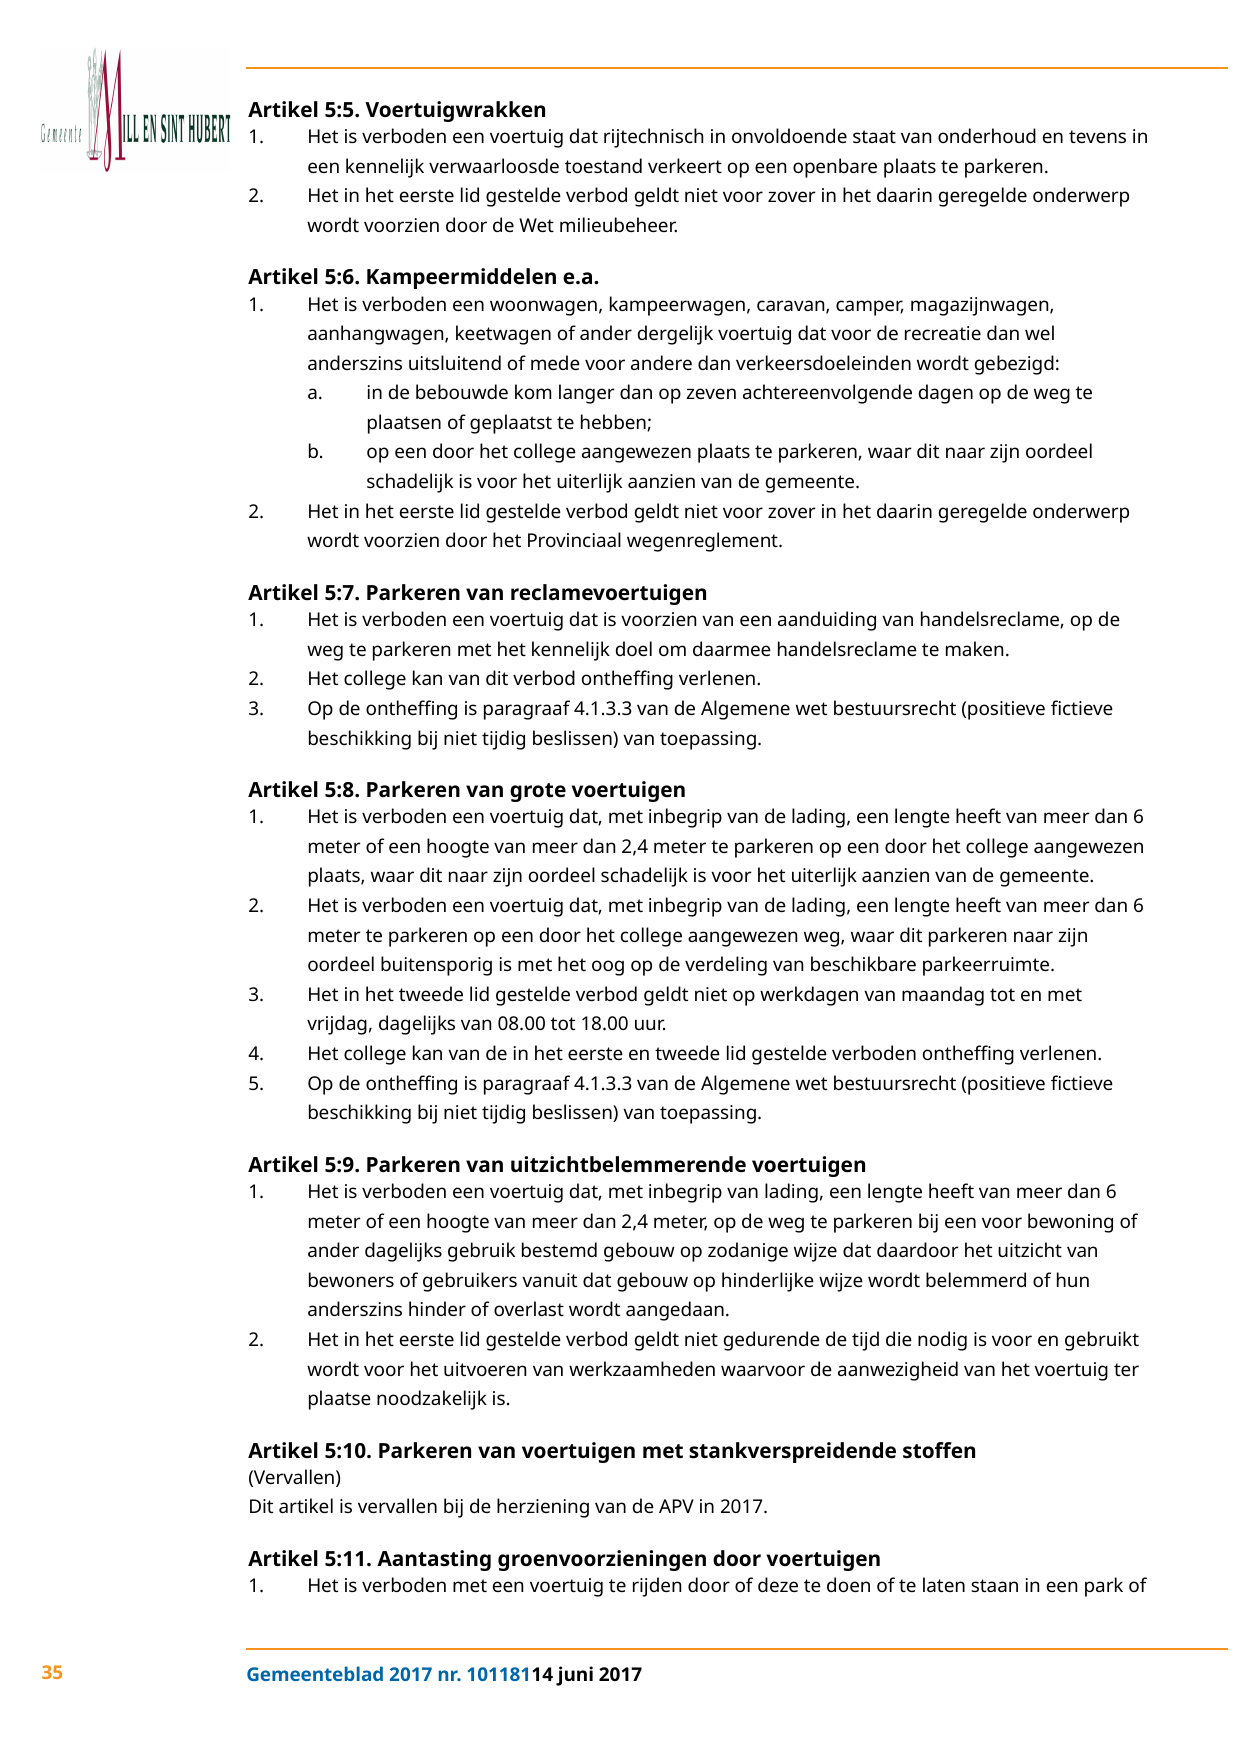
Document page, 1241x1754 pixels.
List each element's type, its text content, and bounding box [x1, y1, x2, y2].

list Het college kan van de in het eerste en tweede lid gestelde verboden ontheffing verlenen. [248, 1040, 1152, 1066]
text Artikel 5:11. Aantasting groenvoorzieningen door voertuigen [248, 1544, 1152, 1573]
list Het in het tweede lid gestelde verbod geldt niet op werkdagen van maandag tot en met vrijdag, dagelijks van 08.00 tot 18.00 uur. [248, 981, 1152, 1036]
list Het is verboden een voertuig dat rijtechnisch in onvoldoende staat van onderhoud en tevens in een kennelijk verwaarloosde toestand verkeert op een openbare plaats te parkeren. [248, 123, 1152, 178]
list Het is verboden een voertuig dat, met inbegrip van de lading, een lengte heeft van meer dan 6 meter of een hoogte van meer dan 2,4 meter te parkeren op een door het college aangewezen plaats, waar dit naar zijn oordeel schadelijk is voor het uiterlijk aanzien van de gemeente. [248, 803, 1152, 888]
text (Vervallen) [248, 1464, 1152, 1490]
list Op de ontheffing is paragraaf 4.1.3.3 van de Algemene wet bestuursrecht (positieve fictieve beschikking bij niet tijdig beslissen) van toepassing. [248, 695, 1152, 750]
text Dit artikel is vervallen bij de herziening van de APV in 2017. [248, 1494, 1152, 1519]
list in de bebouwde kom langer dan op zeven achtereenvolgende dagen op de weg te plaatsen of geplaatst te hebben; [307, 379, 1152, 435]
list Het is verboden een voertuig dat, met inbegrip van de lading, een lengte heeft van meer dan 6 meter te parkeren op een door het college aangewezen weg, waar dit parkeren naar zijn oordeel buitensporig is met het oog op de verdeling van beschikbare parkeerruimte. [248, 892, 1152, 977]
list Het college kan van dit verbod ontheffing verlenen. [248, 666, 1152, 691]
list Op de ontheffing is paragraaf 4.1.3.3 van de Algemene wet bestuursrecht (positieve fictieve beschikking bij niet tijdig beslissen) van toepassing. [248, 1070, 1152, 1125]
list Het is verboden een woonwagen, kampeerwagen, caravan, camper, magazijnwagen, aanhangwagen, keetwagen of ander dergelijk voertuig dat voor de recreatie dan wel anderszins uitsluitend of mede voor andere dan verkeersdoeleinden wordt gebezigd: [248, 291, 1152, 376]
text Artikel 5:9. Parkeren van uitzichtbelemmerende voertuigen [248, 1150, 1152, 1178]
list Het is verboden een voertuig dat, met inbegrip van lading, een lengte heeft van meer dan 6 meter of een hoogte van meer dan 2,4 meter, op de weg te parkeren bij een voor bewoning of ander dagelijks gebruik bestemd gebouw op zodanige wijze dat daardoor het uitzicht van bewoners of gebruikers vanuit dat gebouw op hinderlijke wijze wordt belemmerd of hun anderszins hinder of overlast wordt aangedaan. [248, 1178, 1152, 1322]
list Het in het eerste lid gestelde verbod geldt niet voor zover in het daarin geregelde onderwerp wordt voorzien door het Provinciaal wegenreglement. [248, 498, 1152, 553]
list Het is verboden een voertuig dat is voorzien van een aanduiding van handelsreclame, op de weg te parkeren met het kennelijk doel om daarmee handelsreclame te maken. [248, 606, 1152, 662]
text Artikel 5:6. Kampeermiddelen e.a. [248, 262, 1152, 291]
text Artikel 5:5. Voertuigwrakken [248, 95, 1152, 123]
text Artikel 5:10. Parkeren van voertuigen met stankverspreidende stoffen [248, 1436, 1152, 1464]
text Artikel 5:8. Parkeren van grote voertuigen [248, 775, 1152, 803]
list Het is verboden met een voertuig te rijden door of deze te doen of te laten staan in een park of [248, 1573, 1152, 1598]
list op een door het college aangewezen plaats te parkeren, waar dit naar zijn oordeel schadelijk is voor het uiterlijk aanzien van de gemeente. [307, 439, 1152, 494]
picture [41, 47, 231, 172]
text Artikel 5:7. Parkeren van reclamevoertuigen [248, 578, 1152, 606]
list Het in het eerste lid gestelde verbod geldt niet gedurende de tijd die nodig is voor en gebruikt wordt voor het uitvoeren van werkzaamheden waarvoor de aanwezigheid van het voertuig ter plaatse noodzakelijk is. [248, 1326, 1152, 1411]
list Het in het eerste lid gestelde verbod geldt niet voor zover in het daarin geregelde onderwerp wordt voorzien door de Wet milieubeheer. [248, 182, 1152, 238]
